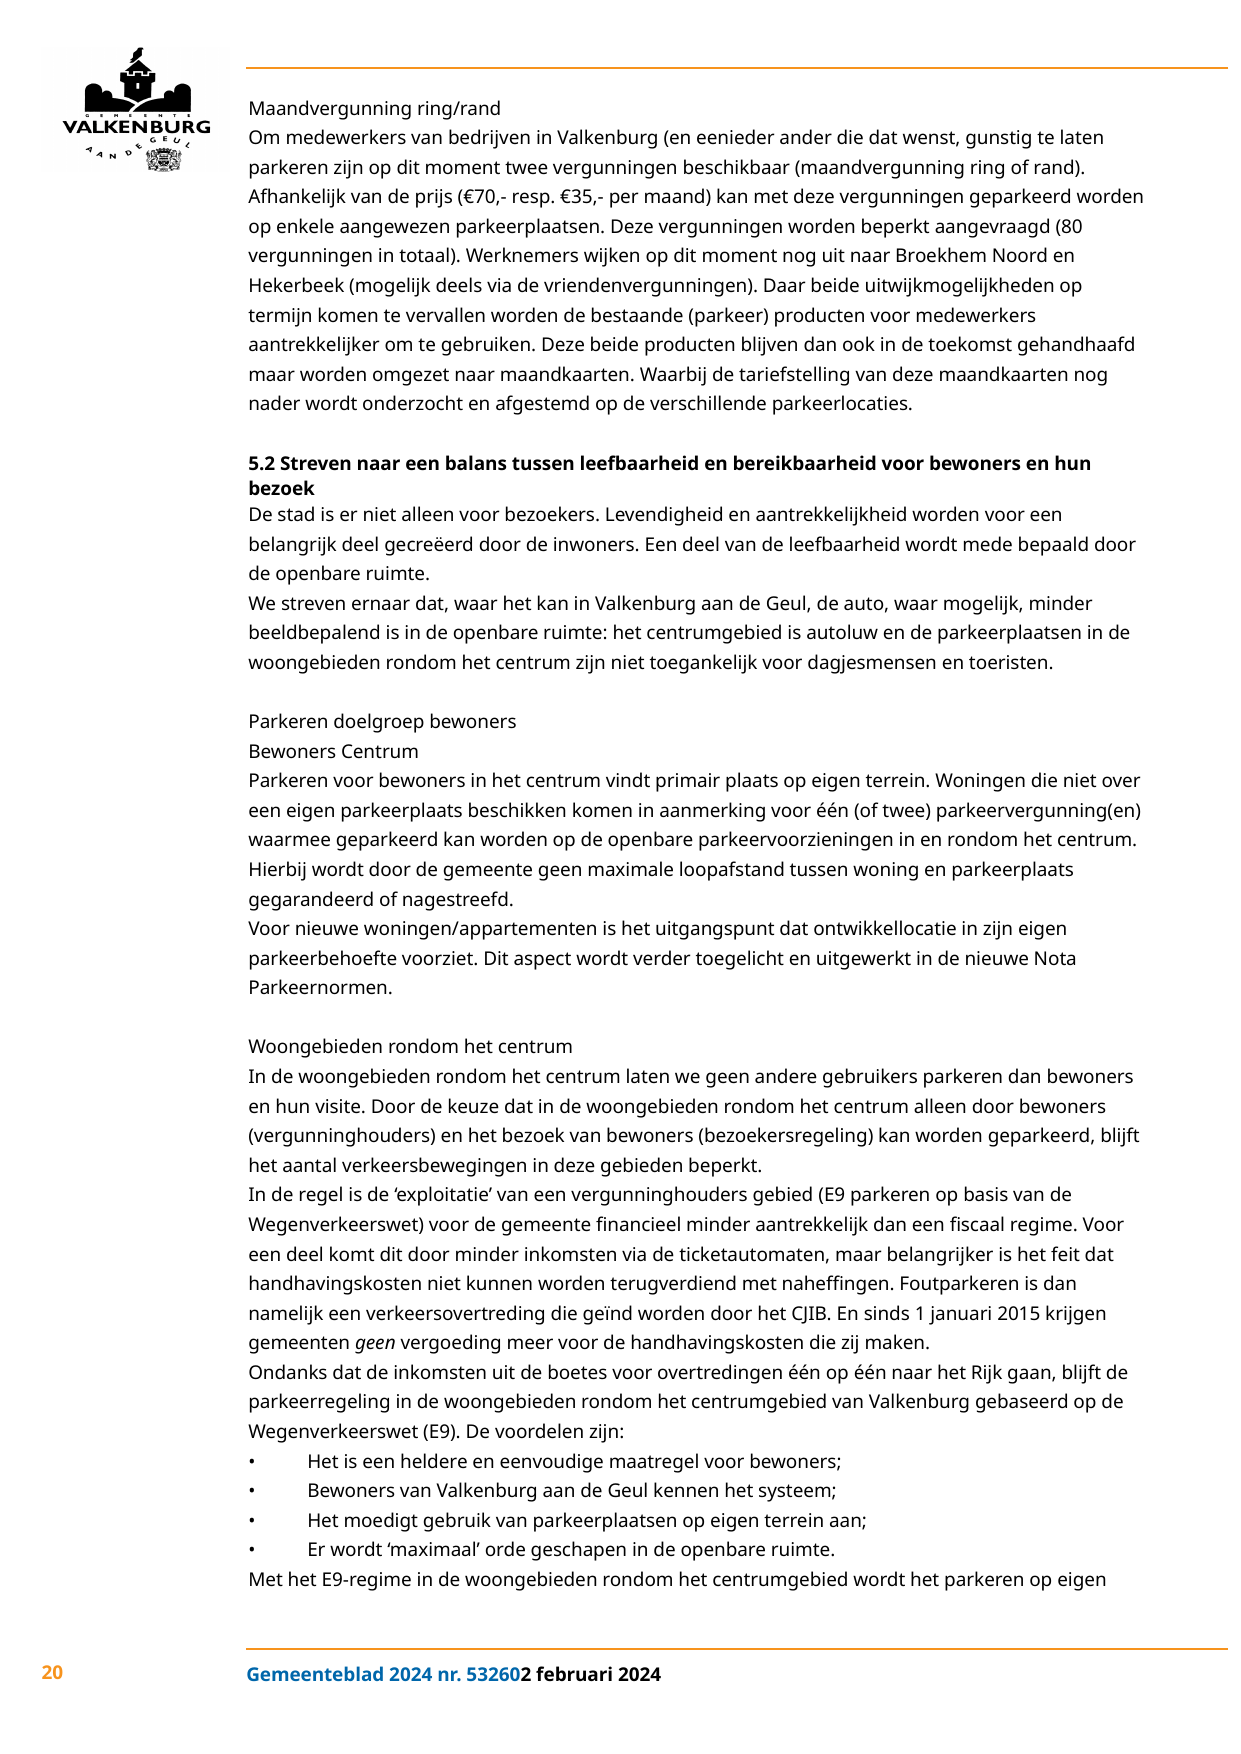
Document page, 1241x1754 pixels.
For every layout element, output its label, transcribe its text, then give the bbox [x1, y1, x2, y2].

list Het is een heldere en eenvoudige maatregel voor bewoners; [248, 1448, 1152, 1474]
text Parkeren voor bewoners in het centrum vindt primair plaats op eigen terrein. Woningen die niet over een eigen parkeerplaats beschikken komen in aanmerking voor één (of twee) parkeervergunning(en) waarmee geparkeerd kan worden op de openbare parkeervoorzieningen in en rondom het centrum. Hierbij wordt door de gemeente geen maximale loopafstand tussen woning en parkeerplaats gegarandeerd of nagestreefd. [248, 767, 1152, 912]
text Voor nieuwe woningen/appartementen is het uitgangspunt dat ontwikkellocatie in zijn eigen parkeerbehoefte voorziet. Dit aspect wordt verder toegelicht en uitgewerkt in de nieuwe Nota Parkeernormen. [248, 915, 1152, 1000]
text Met het E9-regime in de woongebieden rondom het centrumgebied wordt het parkeren op eigen [248, 1566, 1152, 1592]
text De stad is er niet alleen voor bezoekers. Levendigheid en aantrekkelijkheid worden voor een belangrijk deel gecreëerd door de inwoners. Een deel van de leefbaarheid wordt mede bepaald door de openbare ruimte. [248, 501, 1152, 586]
picture [41, 47, 231, 172]
list Bewoners van Valkenburg aan de Geul kennen het systeem; [248, 1477, 1152, 1503]
text 5.2 Streven naar een balans tussen leefbaarheid en bereikbaarheid voor bewoners en hun bezoek [248, 450, 1152, 501]
text Ondanks dat de inkomsten uit de boetes voor overtredingen één op één naar het Rijk gaan, blijft de parkeerregeling in de woongebieden rondom het centrumgebied van Valkenburg gebaseerd op de Wegenverkeerswet (E9). De voordelen zijn: [248, 1359, 1152, 1444]
text Bewoners Centrum [248, 738, 1152, 764]
list Er wordt ‘maximaal’ orde geschapen in de openbare ruimte. [248, 1537, 1152, 1562]
list Het moedigt gebruik van parkeerplaatsen op eigen terrein aan; [248, 1507, 1152, 1533]
text Woongebieden rondom het centrum [248, 1034, 1152, 1059]
text Parkeren doelgroep bewoners [248, 708, 1152, 734]
text Maandvergunning ring/rand [248, 95, 1152, 121]
text We streven ernaar dat, waar het kan in Valkenburg aan de Geul, de auto, waar mogelijk, minder beeldbepalend is in de openbare ruimte: het centrumgebied is autoluw en de parkeerplaatsen in de woongebieden rondom het centrum zijn niet toegankelijk voor dagjesmensen en toeristen. [248, 590, 1152, 675]
text In de regel is de ‘exploitatie’ van een vergunninghouders gebied (E9 parkeren op basis van de Wegenverkeerswet) voor de gemeente financieel minder aantrekkelijk dan een fiscaal regime. Voor een deel komt dit door minder inkomsten via de ticketautomaten, maar belangrijker is het feit dat handhavingskosten niet kunnen worden terugverdiend met naheffingen. Foutparkeren is dan namelijk een verkeersovertreding die geïnd worden door het CJIB. En sinds 1 januari 2015 krijgen gemeenten geen vergoeding meer voor de handhavingskosten die zij maken. [248, 1182, 1152, 1355]
text In de woongebieden rondom het centrum laten we geen andere gebruikers parkeren dan bewoners en hun visite. Door de keuze dat in de woongebieden rondom het centrum alleen door bewoners (vergunninghouders) en het bezoek van bewoners (bezoekersregeling) kan worden geparkeerd, blijft het aantal verkeersbewegingen in deze gebieden beperkt. [248, 1063, 1152, 1178]
text Om medewerkers van bedrijven in Valkenburg (en eenieder ander die dat wenst, gunstig te laten parkeren zijn op dit moment twee vergunningen beschikbaar (maandvergunning ring of rand). Afhankelijk van de prijs (€70,- resp. €35,- per maand) kan met deze vergunningen geparkeerd worden op enkele aangewezen parkeerplaatsen. Deze vergunningen worden beperkt aangevraagd (80 vergunningen in totaal). Werknemers wijken op dit moment nog uit naar Broekhem Noord en Hekerbeek (mogelijk deels via de vriendenvergunningen). Daar beide uitwijkmogelijkheden op termijn komen te vervallen worden de bestaande (parkeer) producten voor medewerkers aantrekkelijker om te gebruiken. Deze beide producten blijven dan ook in de toekomst gehandhaafd maar worden omgezet naar maandkaarten. Waarbij de tariefstelling van deze maandkaarten nog nader wordt onderzocht en afgestemd op de verschillende parkeerlocaties. [248, 124, 1152, 416]
